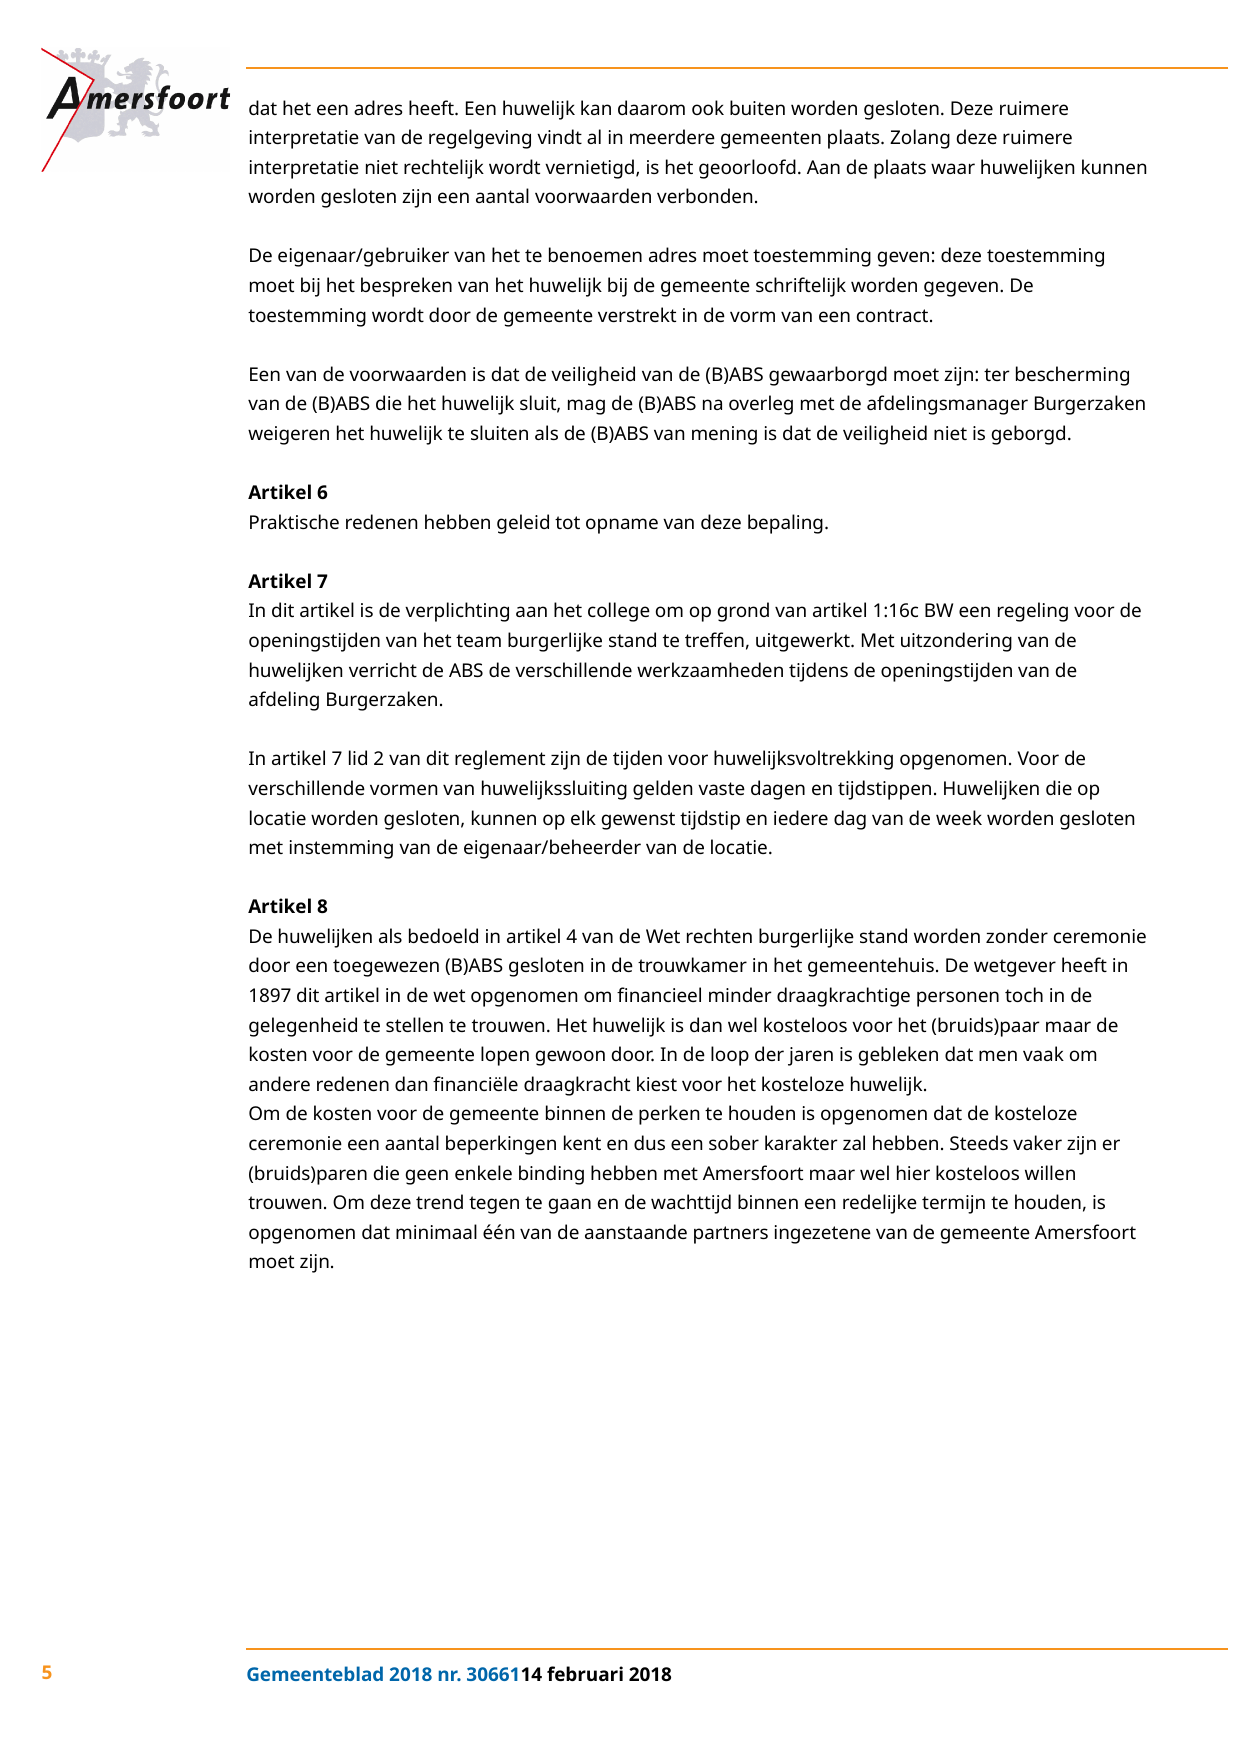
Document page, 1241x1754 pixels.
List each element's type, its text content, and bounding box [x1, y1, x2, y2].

text Artikel 7 [248, 568, 1152, 594]
text De eigenaar/gebruiker van het te benoemen adres moet toestemming geven: deze toestemming moet bij het bespreken van het huwelijk bij de gemeente schriftelijk worden gegeven. De toestemming wordt door de gemeente verstrekt in de vorm van een contract. [248, 243, 1152, 328]
text dat het een adres heeft. Een huwelijk kan daarom ook buiten worden gesloten. Deze ruimere interpretatie van de regelgeving vindt al in meerdere gemeenten plaats. Zolang deze ruimere interpretatie niet rechtelijk wordt vernietigd, is het geoorloofd. Aan de plaats waar huwelijken kunnen worden gesloten zijn een aantal voorwaarden verbonden. [248, 95, 1152, 209]
text In dit artikel is de verplichting aan het college om op grond van artikel 1:16c BW een regeling voor de openingstijden van het team burgerlijke stand te treffen, uitgewerkt. Met uitzondering van de huwelijken verricht de ABS de verschillende werkzaamheden tijdens de openingstijden van de afdeling Burgerzaken. [248, 598, 1152, 712]
text Praktische redenen hebben geleid tot opname van deze bepaling. [248, 509, 1152, 535]
text Artikel 8 [248, 893, 1152, 919]
picture [41, 47, 231, 172]
text In artikel 7 lid 2 van dit reglement zijn de tijden voor huwelijksvoltrekking opgenomen. Voor de verschillende vormen van huwelijkssluiting gelden vaste dagen en tijdstippen. Huwelijken die op locatie worden gesloten, kunnen op elk gewenst tijdstip en iedere dag van de week worden gesloten met instemming van de eigenaar/beheerder van de locatie. [248, 746, 1152, 860]
text Om de kosten voor de gemeente binnen de perken te houden is opgenomen dat de kosteloze ceremonie een aantal beperkingen kent en dus een sober karakter zal hebben. Steeds vaker zijn er (bruids)paren die geen enkele binding hebben met Amersfoort maar wel hier kosteloos willen trouwen. Om deze trend tegen te gaan en de wachttijd binnen een redelijke termijn te houden, is opgenomen dat minimaal één van de aanstaande partners ingezetene van de gemeente Amersfoort moet zijn. [248, 1101, 1152, 1274]
text Artikel 6 [248, 479, 1152, 505]
text Een van de voorwaarden is dat de veiligheid van de (B)ABS gewaarborgd moet zijn: ter bescherming van de (B)ABS die het huwelijk sluit, mag de (B)ABS na overleg met de afdelingsmanager Burgerzaken weigeren het huwelijk te sluiten als de (B)ABS van mening is dat de veiligheid niet is geborgd. [248, 361, 1152, 446]
text De huwelijken als bedoeld in artikel 4 van de Wet rechten burgerlijke stand worden zonder ceremonie door een toegewezen (B)ABS gesloten in de trouwkamer in het gemeentehuis. De wetgever heeft in 1897 dit artikel in de wet opgenomen om financieel minder draagkrachtige personen toch in de gelegenheid te stellen te trouwen. Het huwelijk is dan wel kosteloos voor het (bruids)paar maar de kosten voor de gemeente lopen gewoon door. In de loop der jaren is gebleken dat men vaak om andere redenen dan financiële draagkracht kiest voor het kosteloze huwelijk. [248, 923, 1152, 1097]
